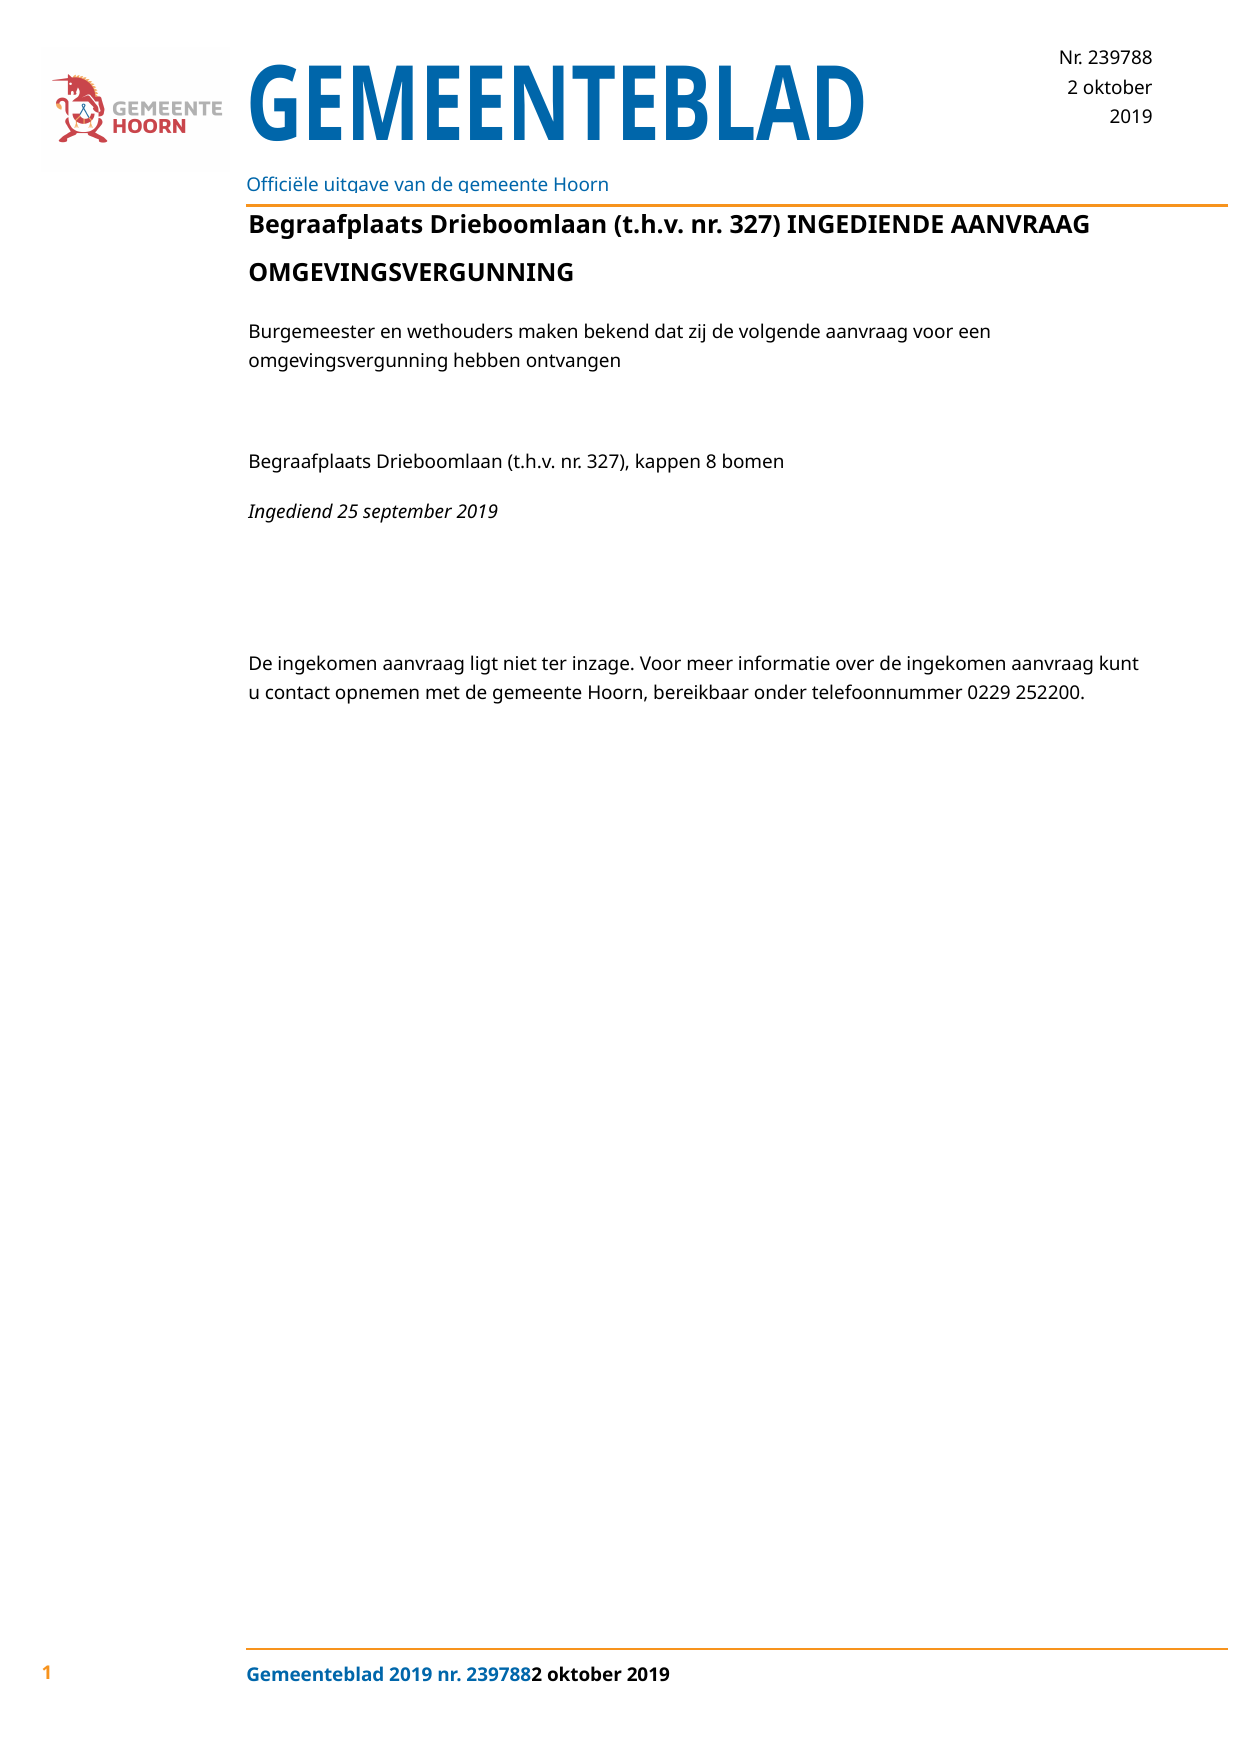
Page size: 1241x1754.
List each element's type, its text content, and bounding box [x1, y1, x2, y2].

picture [41, 47, 231, 172]
text Begraafplaats Drieboomlaan (t.h.v. nr. 327) INGEDIENDE AANVRAAG OMGEVINGSVERGUNNING [248, 207, 1152, 288]
text Burgemeester en wethouders maken bekend dat zij de volgende aanvraag voor een omgevingsvergunning hebben ontvangen [248, 318, 1152, 373]
text Begraafplaats Drieboomlaan (t.h.v. nr. 327), kappen 8 bomen [248, 448, 1152, 474]
text De ingekomen aanvraag ligt niet ter inzage. Voor meer informatie over de ingekomen aanvraag kunt u contact opnemen met de gemeente Hoorn, bereikbaar onder telefoonnummer 0229 252200. [248, 650, 1152, 705]
text Ingediend 25 september 2019 [248, 499, 1152, 524]
